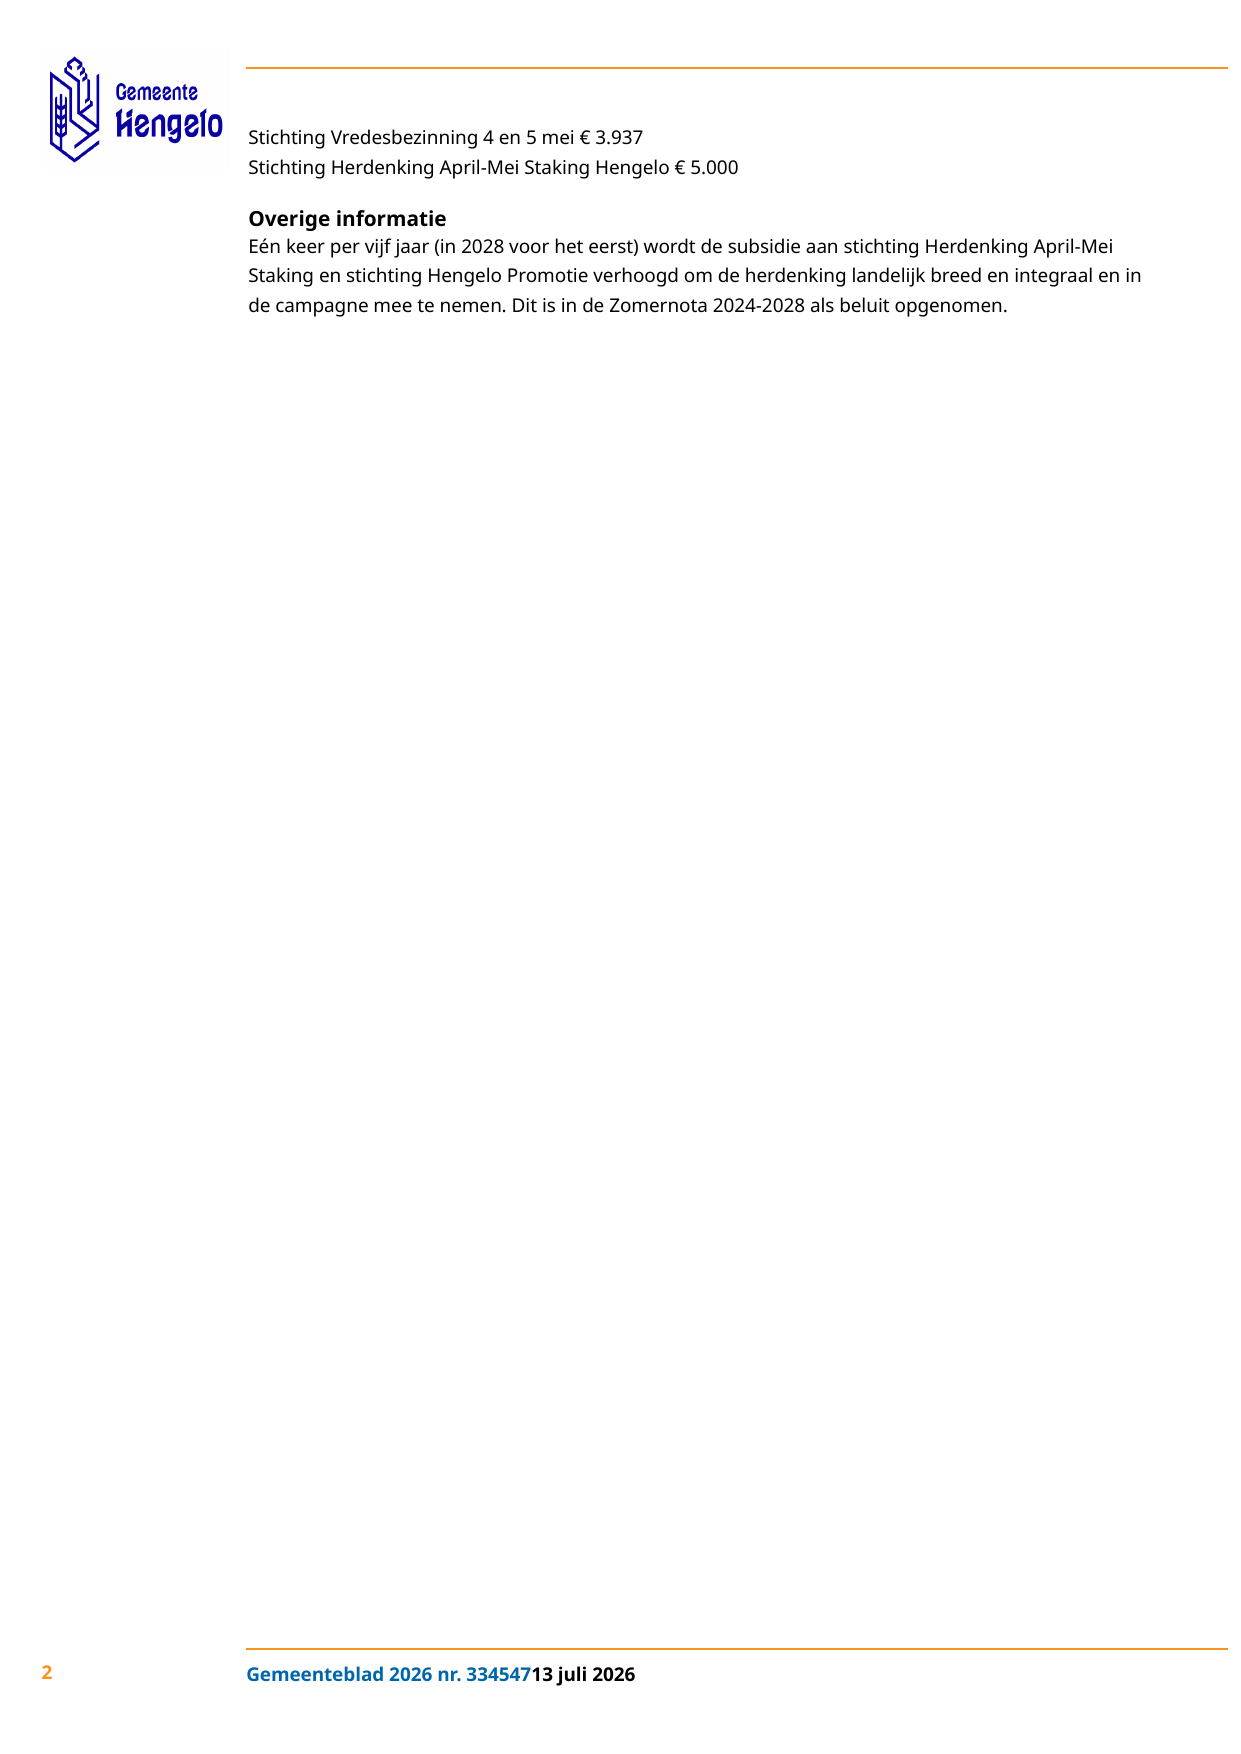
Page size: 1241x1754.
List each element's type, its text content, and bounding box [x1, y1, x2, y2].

text Eén keer per vijf jaar (in 2028 voor het eerst) wordt de subsidie aan stichting Herdenking April-Mei Staking en stichting Hengelo Promotie verhoogd om de herdenking landelijk breed en integraal en in de campagne mee te nemen. Dit is in de Zomernota 2024-2028 als beluit opgenomen. [248, 233, 1152, 318]
text Stichting Vredesbezinning 4 en 5 mei € 3.937 [248, 124, 1152, 150]
picture [41, 47, 231, 172]
text Overige informatie [248, 204, 1152, 233]
text Stichting Herdenking April-Mei Staking Hengelo € 5.000 [248, 154, 1152, 180]
